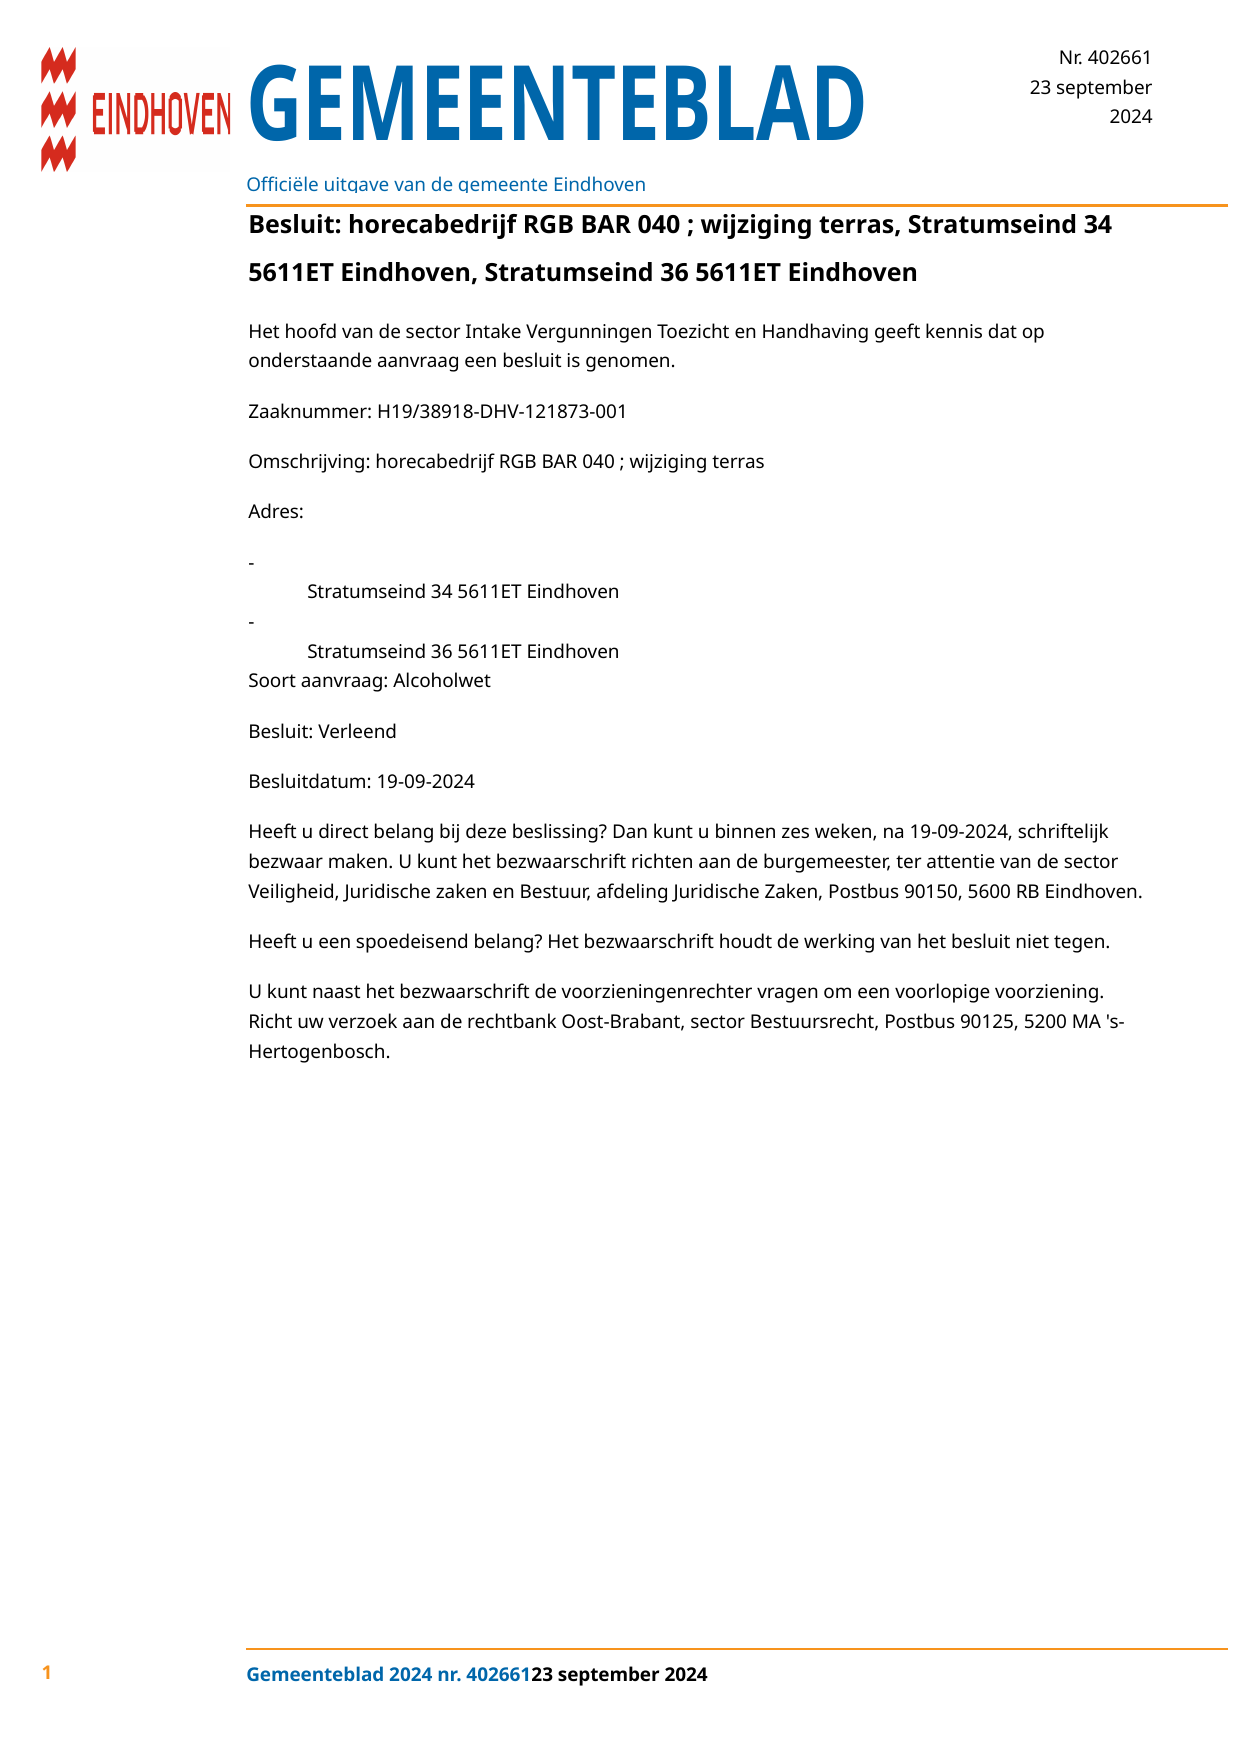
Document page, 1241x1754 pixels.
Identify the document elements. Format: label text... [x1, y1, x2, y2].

text Het hoofd van de sector Intake Vergunningen Toezicht en Handhaving geeft kennis dat op onderstaande aanvraag een besluit is genomen. [248, 318, 1152, 373]
text Zaaknummer: H19/38918-DHV-121873-001 [248, 398, 1152, 424]
list Stratumseind 34 5611ET Eindhoven [248, 579, 1152, 604]
text U kunt naast het bezwaarschrift de voorzieningenrechter vragen om een voorlopige voorziening. Richt uw verzoek aan de rechtbank Oost-Brabant, sector Bestuursrecht, Postbus 90125, 5200 MA 's-Hertogenbosch. [248, 979, 1152, 1064]
text Besluit: horecabedrijf RGB BAR 040 ; wijziging terras, Stratumseind 34 5611ET Eindhoven, Stratumseind 36 5611ET Eindhoven [248, 207, 1152, 288]
list Stratumseind 36 5611ET Eindhoven [248, 638, 1152, 664]
picture [41, 47, 231, 172]
text Heeft u direct belang bij deze beslissing? Dan kunt u binnen zes weken, na 19-09-2024, schriftelijk bezwaar maken. U kunt het bezwaarschrift richten aan de burgemeester, ter attentie van de sector Veiligheid, Juridische zaken en Bestuur, afdeling Juridische Zaken, Postbus 90150, 5600 RB Eindhoven. [248, 819, 1152, 904]
text Soort aanvraag: Alcoholwet [248, 667, 1152, 693]
text Adres: [248, 499, 1152, 524]
text Besluitdatum: 19-09-2024 [248, 768, 1152, 794]
text Besluit: Verleend [248, 718, 1152, 744]
text Heeft u een spoedeisend belang? Het bezwaarschrift houdt de werking van het besluit niet tegen. [248, 928, 1152, 954]
text Omschrijving: horecabedrijf RGB BAR 040 ; wijziging terras [248, 448, 1152, 474]
